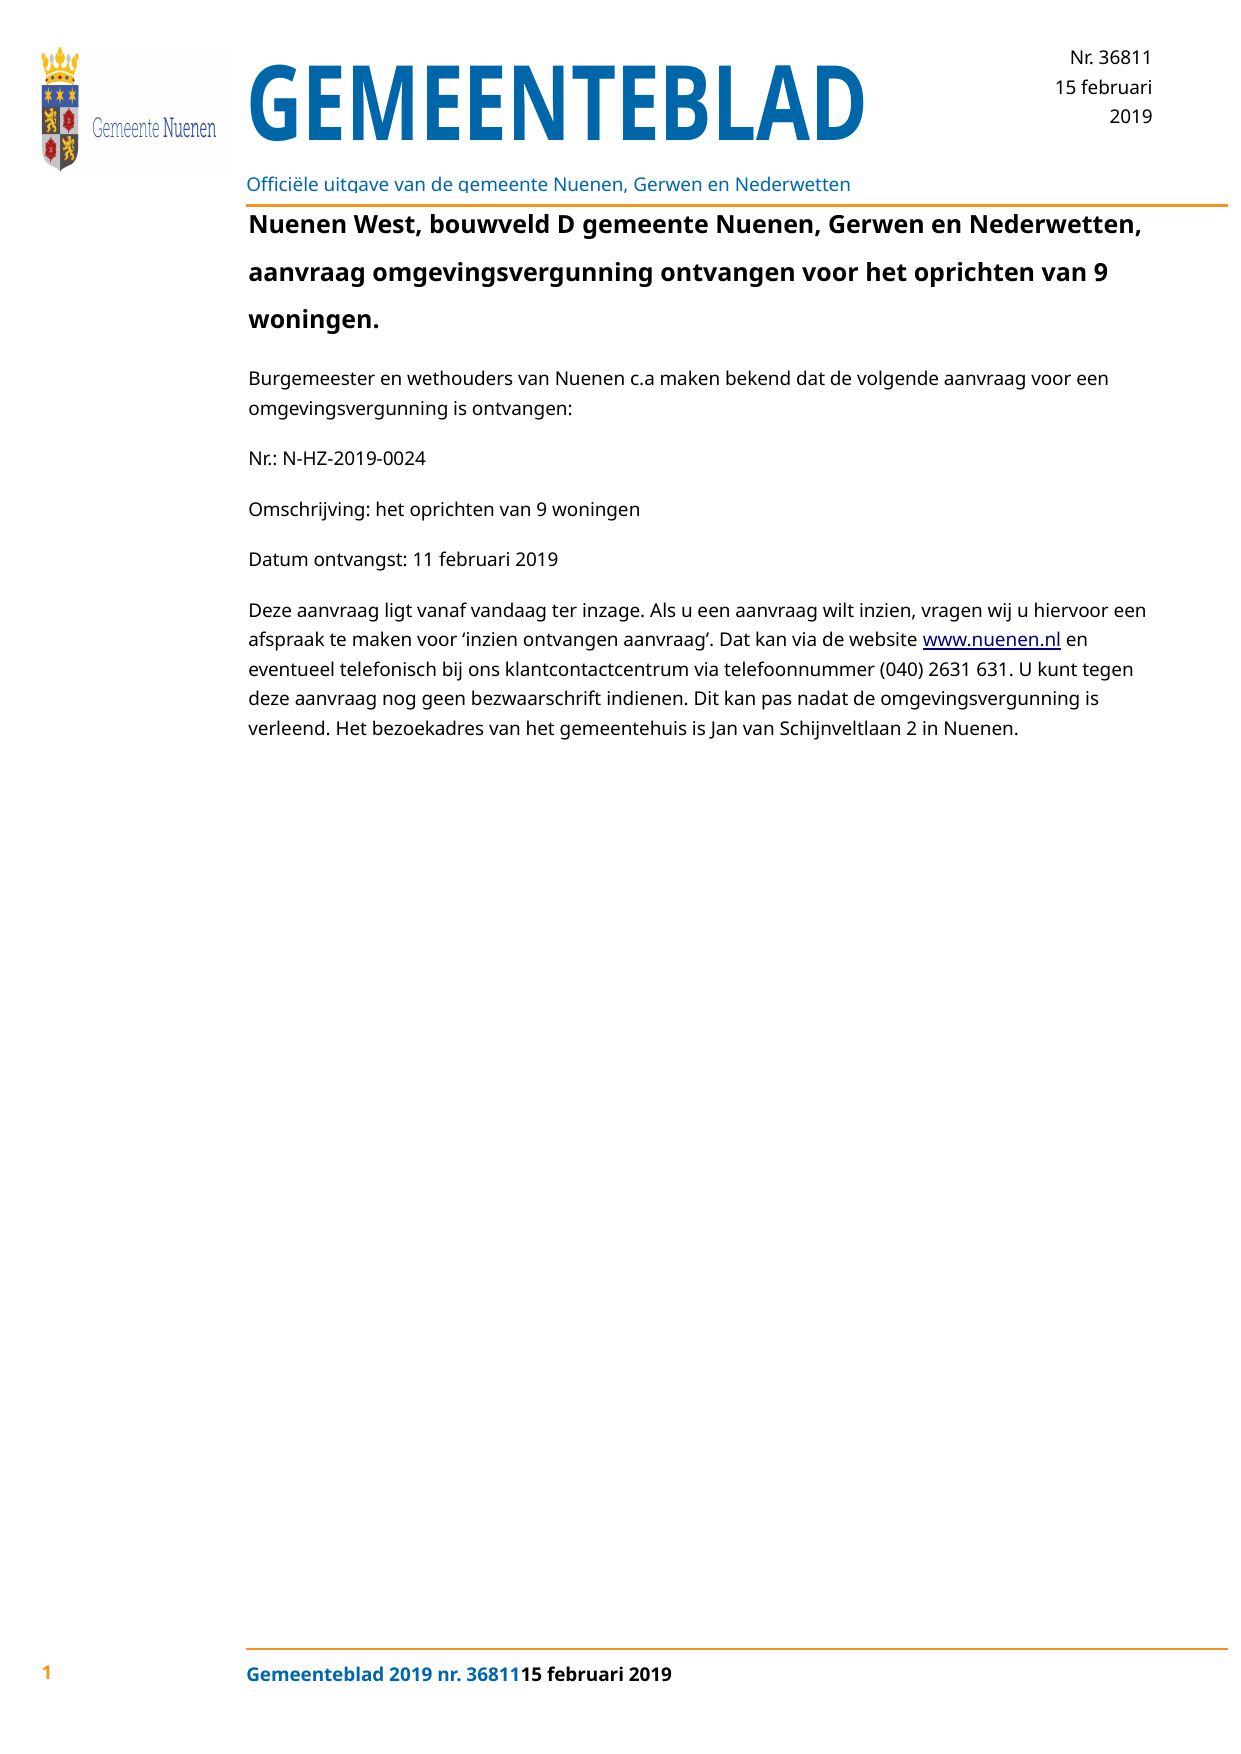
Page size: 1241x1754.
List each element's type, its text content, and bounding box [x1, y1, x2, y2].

text Nr.: N-HZ-2019-0024 [248, 446, 1152, 471]
text Nuenen West, bouwveld D gemeente Nuenen, Gerwen en Nederwetten, aanvraag omgevingsvergunning ontvangen voor het oprichten van 9 woningen. [248, 207, 1152, 336]
text Datum ontvangst: 11 februari 2019 [248, 546, 1152, 572]
text Burgemeester en wethouders van Nuenen c.a maken bekend dat de volgende aanvraag voor een omgevingsvergunning is ontvangen: [248, 366, 1152, 421]
picture [41, 47, 231, 172]
text Omschrijving: het oprichten van 9 woningen [248, 496, 1152, 522]
text Deze aanvraag ligt vanaf vandaag ter inzage. Als u een aanvraag wilt inzien, vragen wij u hiervoor een afspraak te maken voor ‘inzien ontvangen aanvraag’. Dat kan via de website www.nuenen.nl en eventueel telefonisch bij ons klantcontactcentrum via telefoonnummer (040) 2631 631. U kunt tegen deze aanvraag nog geen bezwaarschrift indienen. Dit kan pas nadat de omgevingsvergunning is verleend. Het bezoekadres van het gemeentehuis is Jan van Schijnveltlaan 2 in Nuenen. [248, 597, 1152, 741]
